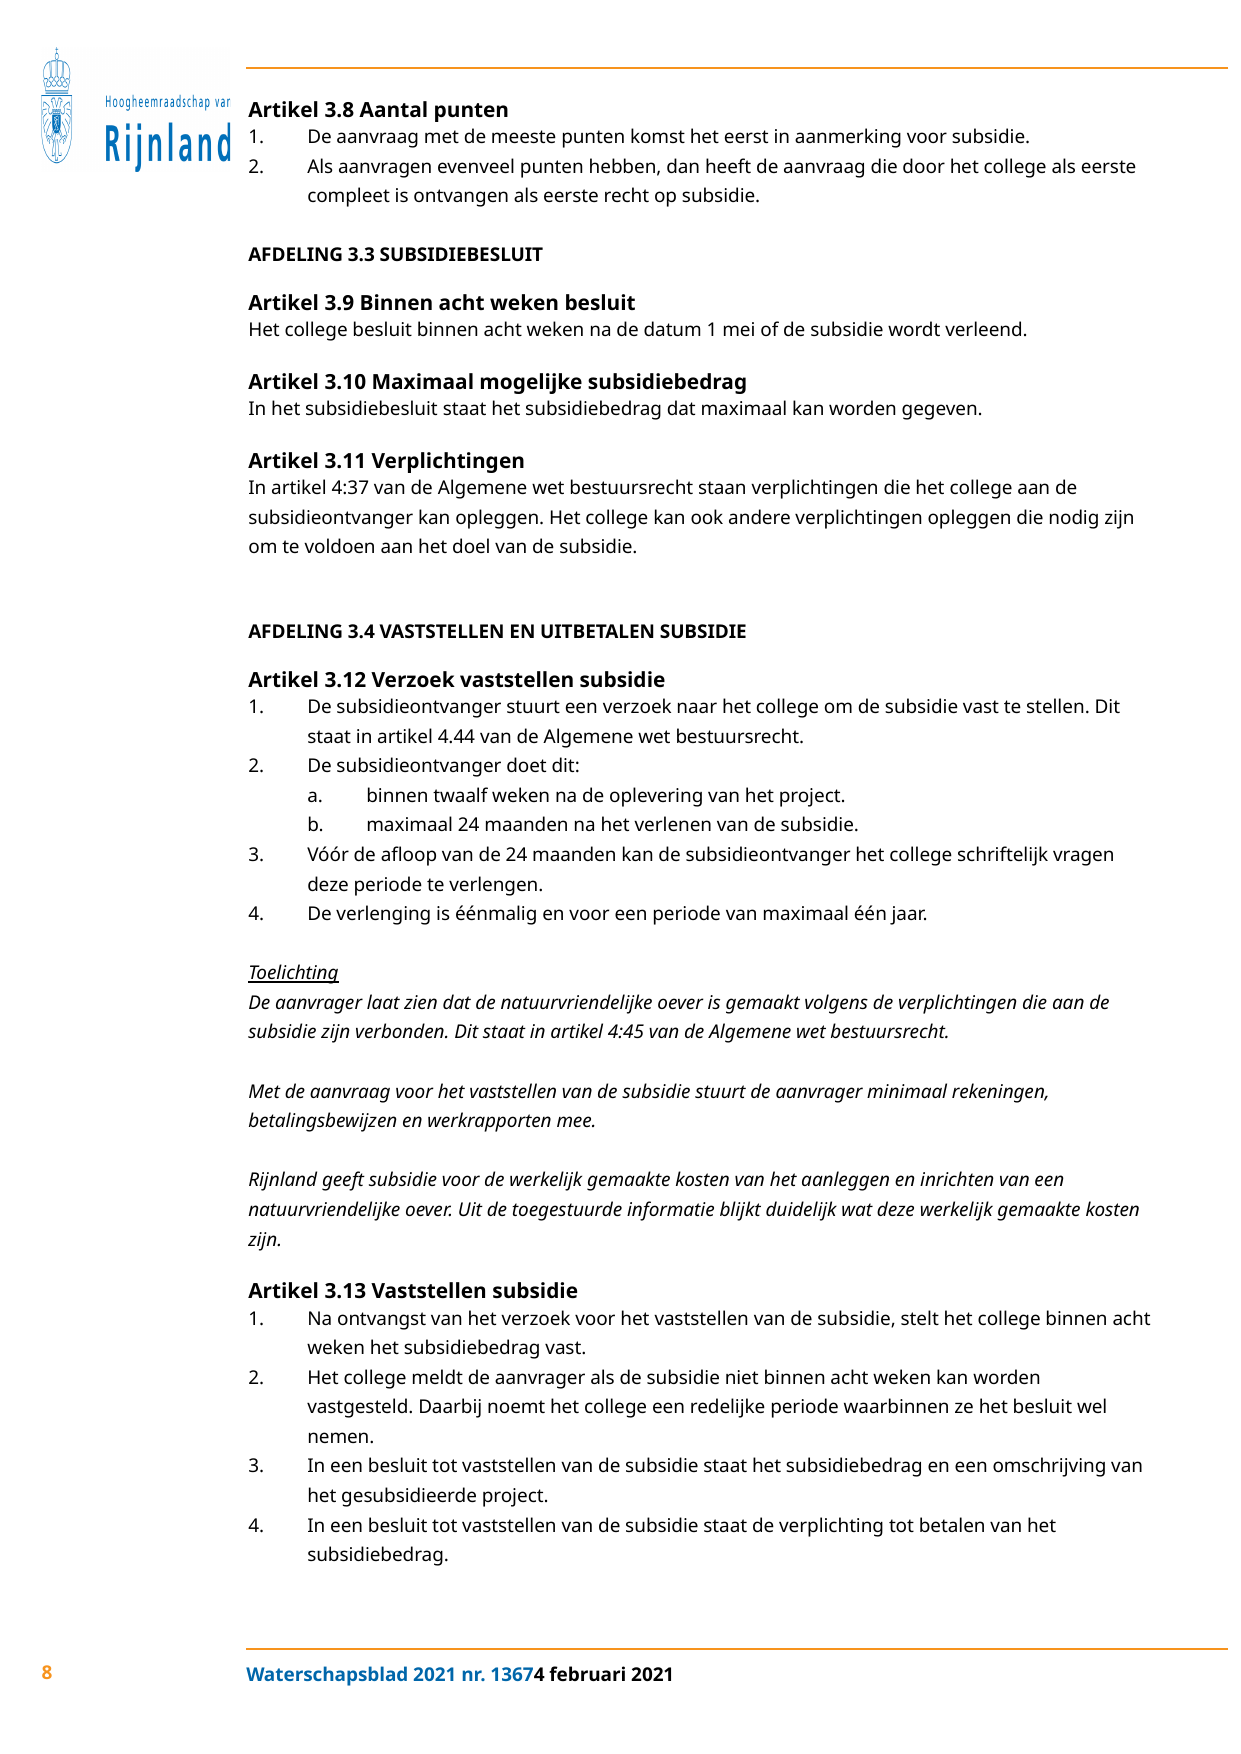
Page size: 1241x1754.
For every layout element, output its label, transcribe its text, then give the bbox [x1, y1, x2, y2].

list Vóór de afloop van de 24 maanden kan de subsidieontvanger het college schriftelijk vragen deze periode te verlengen. [248, 841, 1152, 897]
list maximaal 24 maanden na het verlenen van de subsidie. [307, 812, 1152, 837]
text Artikel 3.8 Aantal punten [248, 95, 1152, 123]
list In een besluit tot vaststellen van de subsidie staat de verplichting tot betalen van het subsidiebedrag. [248, 1512, 1152, 1567]
text AFDELING 3.4 VASTSTELLEN EN UITBETALEN SUBSIDIE [248, 618, 1152, 644]
text Met de aanvraag voor het vaststellen van de subsidie stuurt de aanvrager minimaal rekeningen, betalingsbewijzen en werkrapporten mee. [248, 1078, 1152, 1133]
picture [41, 47, 231, 172]
list De verlenging is éénmalig en voor een periode van maximaal één jaar. [248, 900, 1152, 926]
text Toelichting [248, 959, 1152, 985]
list Het college meldt de aanvrager als de subsidie niet binnen acht weken kan worden vastgesteld. Daarbij noemt het college een redelijke periode waarbinnen ze het besluit wel nemen. [248, 1364, 1152, 1449]
text Het college besluit binnen acht weken na de datum 1 mei of de subsidie wordt verleend. [248, 317, 1152, 342]
text Artikel 3.12 Verzoek vaststellen subsidie [248, 665, 1152, 693]
list binnen twaalf weken na de oplevering van het project. [307, 782, 1152, 808]
list Na ontvangst van het verzoek voor het vaststellen van de subsidie, stelt het college binnen acht weken het subsidiebedrag vast. [248, 1305, 1152, 1360]
text In het subsidiebesluit staat het subsidiebedrag dat maximaal kan worden gegeven. [248, 395, 1152, 421]
list De subsidieontvanger doet dit: [248, 752, 1152, 778]
text Artikel 3.9 Binnen acht weken besluit [248, 288, 1152, 317]
list Als aanvragen evenveel punten hebben, dan heeft de aanvraag die door het college als eerste compleet is ontvangen als eerste recht op subsidie. [248, 153, 1152, 208]
text AFDELING 3.3 SUBSIDIEBESLUIT [248, 242, 1152, 267]
text De aanvrager laat zien dat de natuurvriendelijke oever is gemaakt volgens de verplichtingen die aan de subsidie zijn verbonden. Dit staat in artikel 4:45 van de Algemene wet bestuursrecht. [248, 989, 1152, 1044]
text Artikel 3.13 Vaststellen subsidie [248, 1276, 1152, 1305]
text In artikel 4:37 van de Algemene wet bestuursrecht staan verplichtingen die het college aan de subsidieontvanger kan opleggen. Het college kan ook andere verplichtingen opleggen die nodig zijn om te voldoen aan het doel van de subsidie. [248, 474, 1152, 559]
text Artikel 3.11 Verplichtingen [248, 446, 1152, 474]
text Rijnland geeft subsidie voor de werkelijk gemaakte kosten van het aanleggen en inrichten van een natuurvriendelijke oever. Uit de toegestuurde informatie blijkt duidelijk wat deze werkelijk gemaakte kosten zijn. [248, 1167, 1152, 1252]
text Artikel 3.10 Maximaal mogelijke subsidiebedrag [248, 367, 1152, 395]
list De aanvraag met de meeste punten komst het eerst in aanmerking voor subsidie. [248, 123, 1152, 149]
list In een besluit tot vaststellen van de subsidie staat het subsidiebedrag en een omschrijving van het gesubsidieerde project. [248, 1453, 1152, 1508]
list De subsidieontvanger stuurt een verzoek naar het college om de subsidie vast te stellen. Dit staat in artikel 4.44 van de Algemene wet bestuursrecht. [248, 693, 1152, 749]
